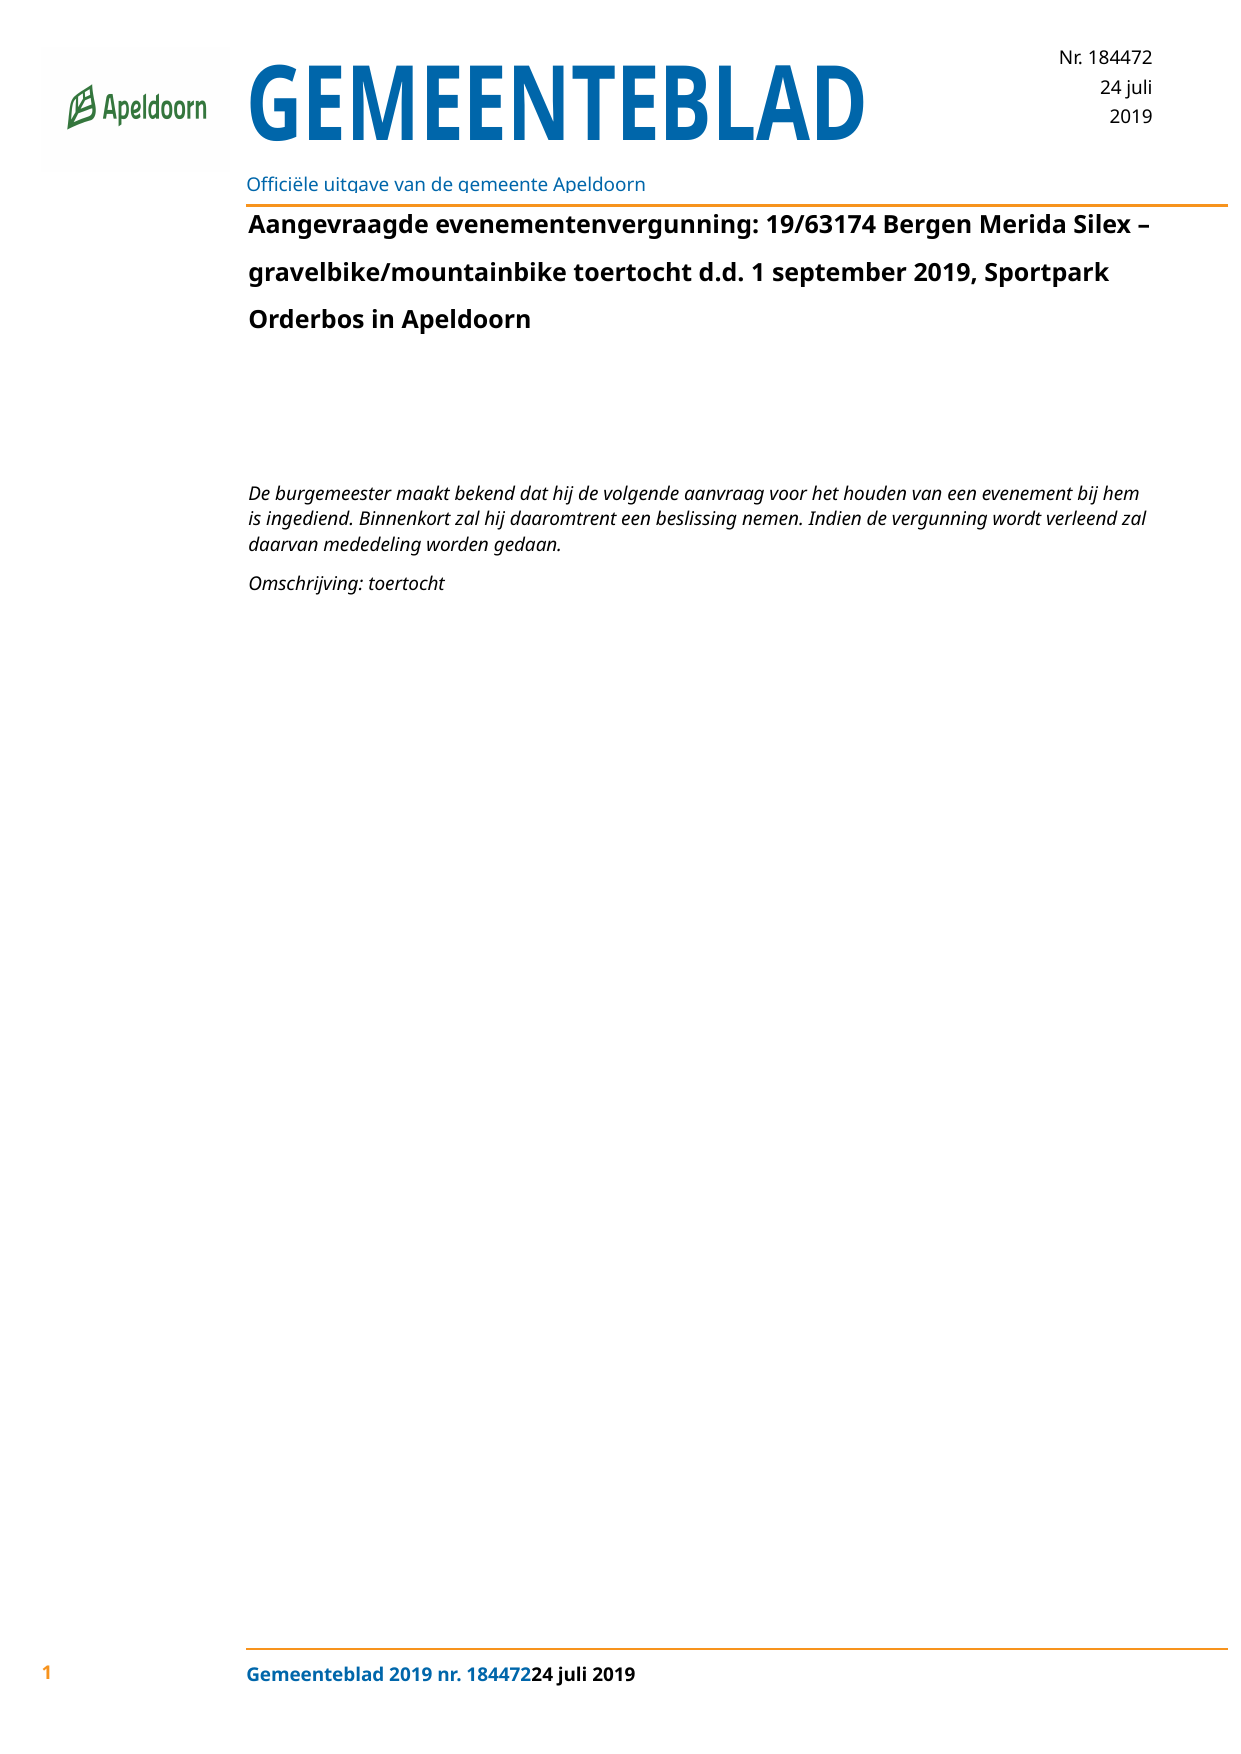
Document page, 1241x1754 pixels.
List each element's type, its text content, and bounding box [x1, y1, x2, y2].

text De burgemeester maakt bekend dat hij de volgende aanvraag voor het houden van een evenement bij hem is ingediend. Binnenkort zal hij daaromtrent een beslissing nemen. Indien de vergunning wordt verleend zal daarvan mededeling worden gedaan. [248, 480, 1152, 557]
text Aangevraagde evenementenvergunning: 19/63174 Bergen Merida Silex – gravelbike/mountainbike toertocht d.d. 1 september 2019, Sportpark Orderbos in Apeldoorn [248, 207, 1152, 336]
text Omschrijving: toertocht [248, 571, 1152, 596]
picture [41, 47, 231, 172]
